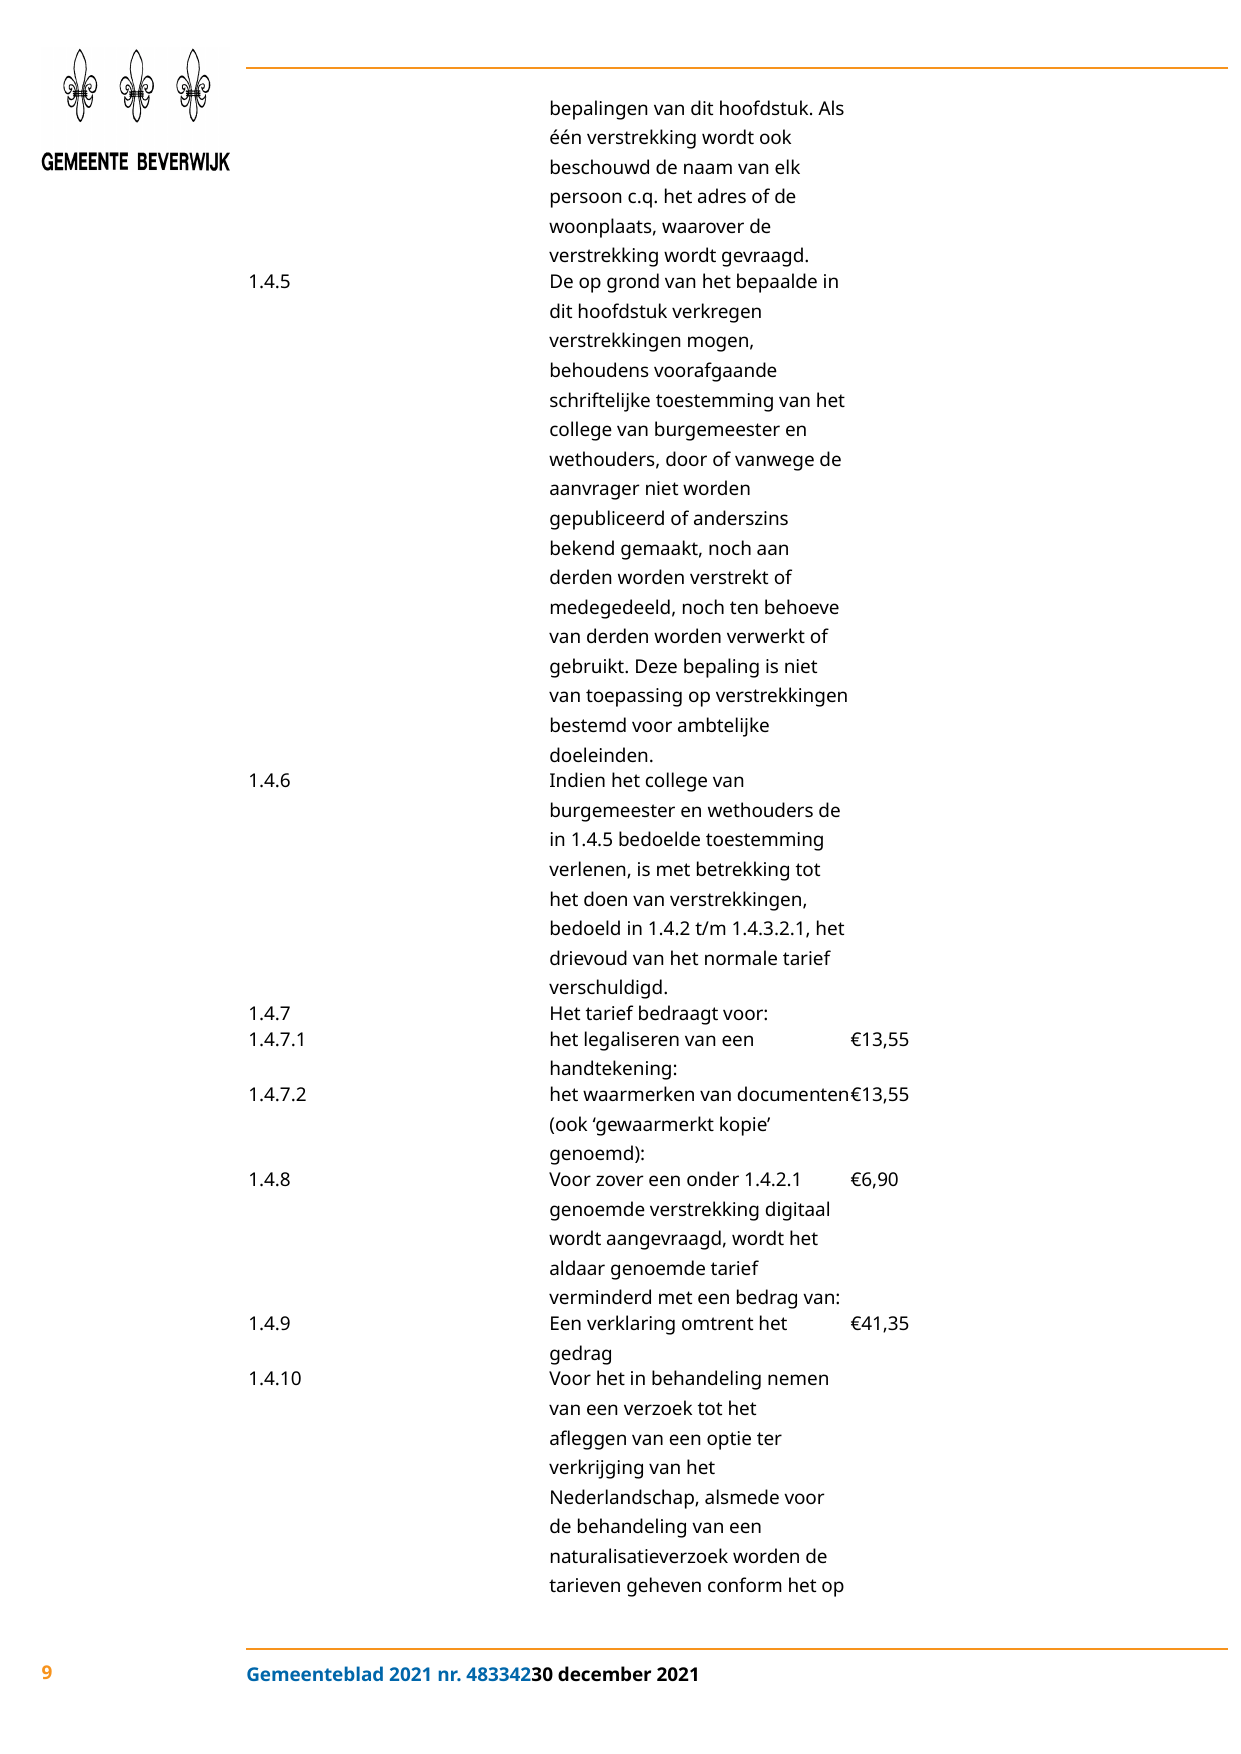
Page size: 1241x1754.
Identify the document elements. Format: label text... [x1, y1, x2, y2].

table_cell 1.4.7.2 [248, 1081, 549, 1166]
table_cell [248, 95, 549, 268]
table_cell Voor zover een onder 1.4.2.1 genoemde verstrekking digitaal wordt aangevraagd, wordt het aldaar genoemde tarief verminderd met een bedrag van: [549, 1166, 850, 1310]
table_cell €13,55 [850, 1081, 1152, 1166]
table_cell het legaliseren van een handtekening: [549, 1026, 850, 1081]
picture [41, 47, 231, 172]
table_cell [850, 768, 1152, 1000]
table_cell Het tarief bedraagt voor: [549, 1000, 850, 1026]
table_cell Een verklaring omtrent het gedrag [549, 1310, 850, 1366]
table_cell €13,55 [850, 1026, 1152, 1081]
table_cell 1.4.10 [248, 1366, 549, 1598]
table_cell het waarmerken van documenten (ook ‘gewaarmerkt kopie’ genoemd): [549, 1081, 850, 1166]
table_cell 1.4.6 [248, 768, 549, 1000]
table_cell 1.4.7.1 [248, 1026, 549, 1081]
table_cell De op grond van het bepaalde in dit hoofdstuk verkregen verstrekkingen mogen, behoudens voorafgaande schriftelijke toestemming van het college van burgemeester en wethouders, door of vanwege de aanvrager niet worden gepubliceerd of anderszins bekend gemaakt, noch aan derden worden verstrekt of medegedeeld, noch ten behoeve van derden worden verwerkt of gebruikt. Deze bepaling is niet van toepassing op verstrekkingen bestemd voor ambtelijke doeleinden. [549, 269, 850, 767]
table_cell 1.4.8 [248, 1166, 549, 1310]
table_cell €6,90 [850, 1166, 1152, 1310]
table_cell €41,35 [850, 1310, 1152, 1366]
table_cell 1.4.9 [248, 1310, 549, 1366]
table_cell 1.4.5 [248, 269, 549, 767]
table_cell Voor het in behandeling nemen van een verzoek tot het afleggen van een optie ter verkrijging van het Nederlandschap, alsmede voor de behandeling van een naturalisatieverzoek worden de tarieven geheven conform het op [549, 1366, 850, 1598]
table_cell [850, 269, 1152, 767]
table_cell 1.4.7 [248, 1000, 549, 1026]
table_cell Indien het college van burgemeester en wethouders de in 1.4.5 bedoelde toestemming verlenen, is met betrekking tot het doen van verstrekkingen, bedoeld in 1.4.2 t/m 1.4.3.2.1, het drievoud van het normale tarief verschuldigd. [549, 768, 850, 1000]
table_cell [850, 95, 1152, 268]
table_cell bepalingen van dit hoofdstuk. Als één verstrekking wordt ook beschouwd de naam van elk persoon c.q. het adres of de woonplaats, waarover de verstrekking wordt gevraagd. [549, 95, 850, 268]
table_cell [850, 1000, 1152, 1026]
table_cell [850, 1366, 1152, 1598]
